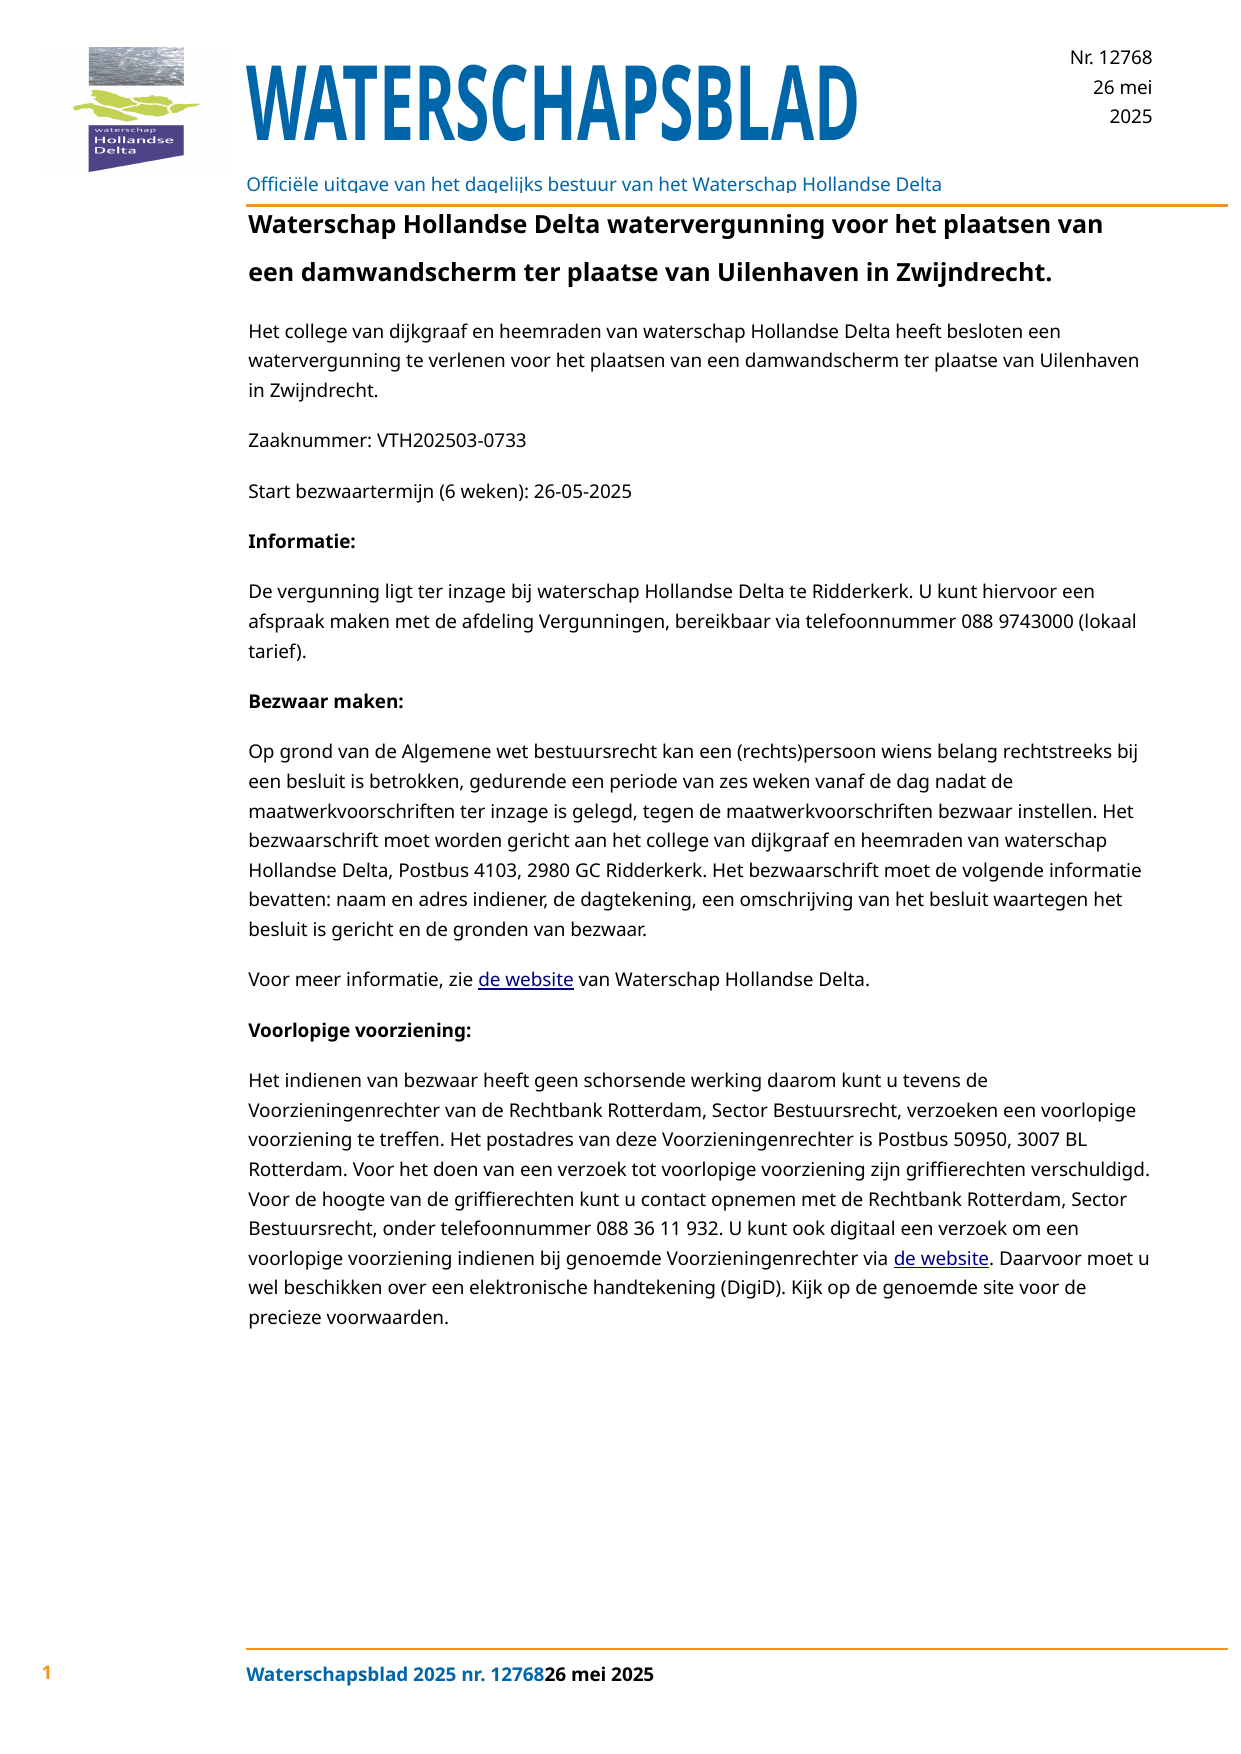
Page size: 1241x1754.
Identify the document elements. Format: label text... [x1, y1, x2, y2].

text Zaaknummer: VTH202503-0733 [248, 427, 1152, 453]
text Voor meer informatie, zie de website van Waterschap Hollandse Delta. [248, 967, 1152, 992]
picture [41, 47, 231, 172]
text Start bezwaartermijn (6 weken): 26-05-2025 [248, 478, 1152, 504]
text Voorlopige voorziening: [248, 1017, 1152, 1043]
text Het college van dijkgraaf en heemraden van waterschap Hollandse Delta heeft besloten een watervergunning te verlenen voor het plaatsen van een damwandscherm ter plaatse van Uilenhaven in Zwijndrecht. [248, 318, 1152, 403]
text Informatie: [248, 528, 1152, 554]
text Het indienen van bezwaar heeft geen schorsende werking daarom kunt u tevens de Voorzieningenrechter van de Rechtbank Rotterdam, Sector Bestuursrecht, verzoeken een voorlopige voorziening te treffen. Het postadres van deze Voorzieningenrechter is Postbus 50950, 3007 BL Rotterdam. Voor het doen van een verzoek tot voorlopige voorziening zijn griffierechten verschuldigd. Voor de hoogte van de griffierechten kunt u contact opnemen met de Rechtbank Rotterdam, Sector Bestuursrecht, onder telefoonnummer 088 36 11 932. U kunt ook digitaal een verzoek om een voorlopige voorziening indienen bij genoemde Voorzieningenrechter via de website. Daarvoor moet u wel beschikken over een elektronische handtekening (DigiD). Kijk op de genoemde site voor de precieze voorwaarden. [248, 1067, 1152, 1330]
text Op grond van de Algemene wet bestuursrecht kan een (rechts)persoon wiens belang rechtstreeks bij een besluit is betrokken, gedurende een periode van zes weken vanaf de dag nadat de maatwerkvoorschriften ter inzage is gelegd, tegen de maatwerkvoorschriften bezwaar instellen. Het bezwaarschrift moet worden gericht aan het college van dijkgraaf en heemraden van waterschap Hollandse Delta, Postbus 4103, 2980 GC Ridderkerk. Het bezwaarschrift moet de volgende informatie bevatten: naam en adres indiener, de dagtekening, een omschrijving van het besluit waartegen het besluit is gericht en de gronden van bezwaar. [248, 739, 1152, 942]
text De vergunning ligt ter inzage bij waterschap Hollandse Delta te Ridderkerk. U kunt hiervoor een afspraak maken met de afdeling Vergunningen, bereikbaar via telefoonnummer 088 9743000 (lokaal tarief). [248, 579, 1152, 664]
text Waterschap Hollandse Delta watervergunning voor het plaatsen van een damwandscherm ter plaatse van Uilenhaven in Zwijndrecht. [248, 207, 1152, 288]
text Bezwaar maken: [248, 688, 1152, 714]
